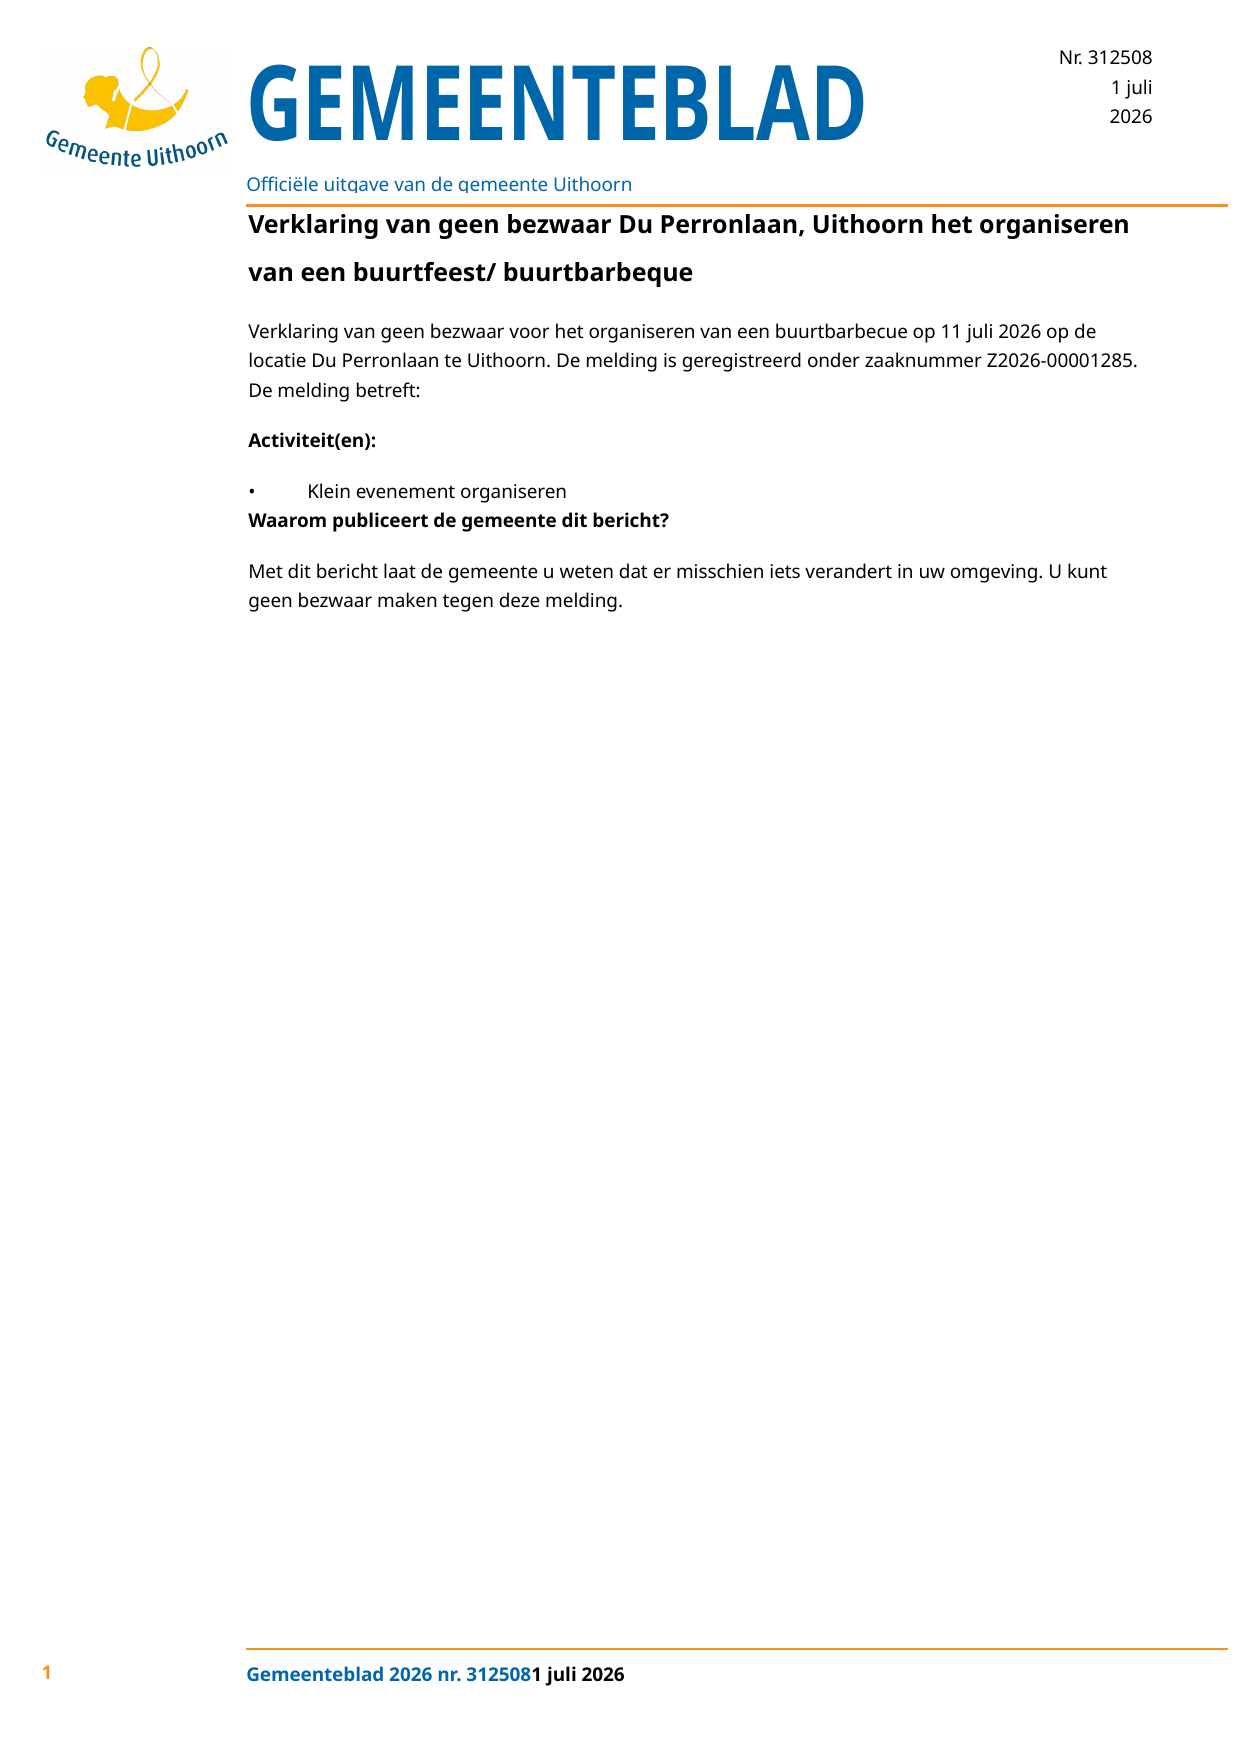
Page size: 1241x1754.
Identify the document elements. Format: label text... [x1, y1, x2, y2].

text Met dit bericht laat de gemeente u weten dat er misschien iets verandert in uw omgeving. U kunt geen bezwaar maken tegen deze melding. [248, 558, 1152, 613]
text Verklaring van geen bezwaar voor het organiseren van een buurtbarbecue op 11 juli 2026 op de locatie Du Perronlaan te Uithoorn. De melding is geregistreerd onder zaaknummer Z2026-00001285. De melding betreft: [248, 318, 1152, 403]
list Klein evenement organiseren [248, 478, 1152, 504]
text Verklaring van geen bezwaar Du Perronlaan, Uithoorn het organiseren van een buurtfeest/ buurtbarbeque [248, 207, 1152, 288]
text Waarom publiceert de gemeente dit bericht? [248, 507, 1152, 533]
picture [41, 47, 231, 172]
text Activiteit(en): [248, 427, 1152, 453]
